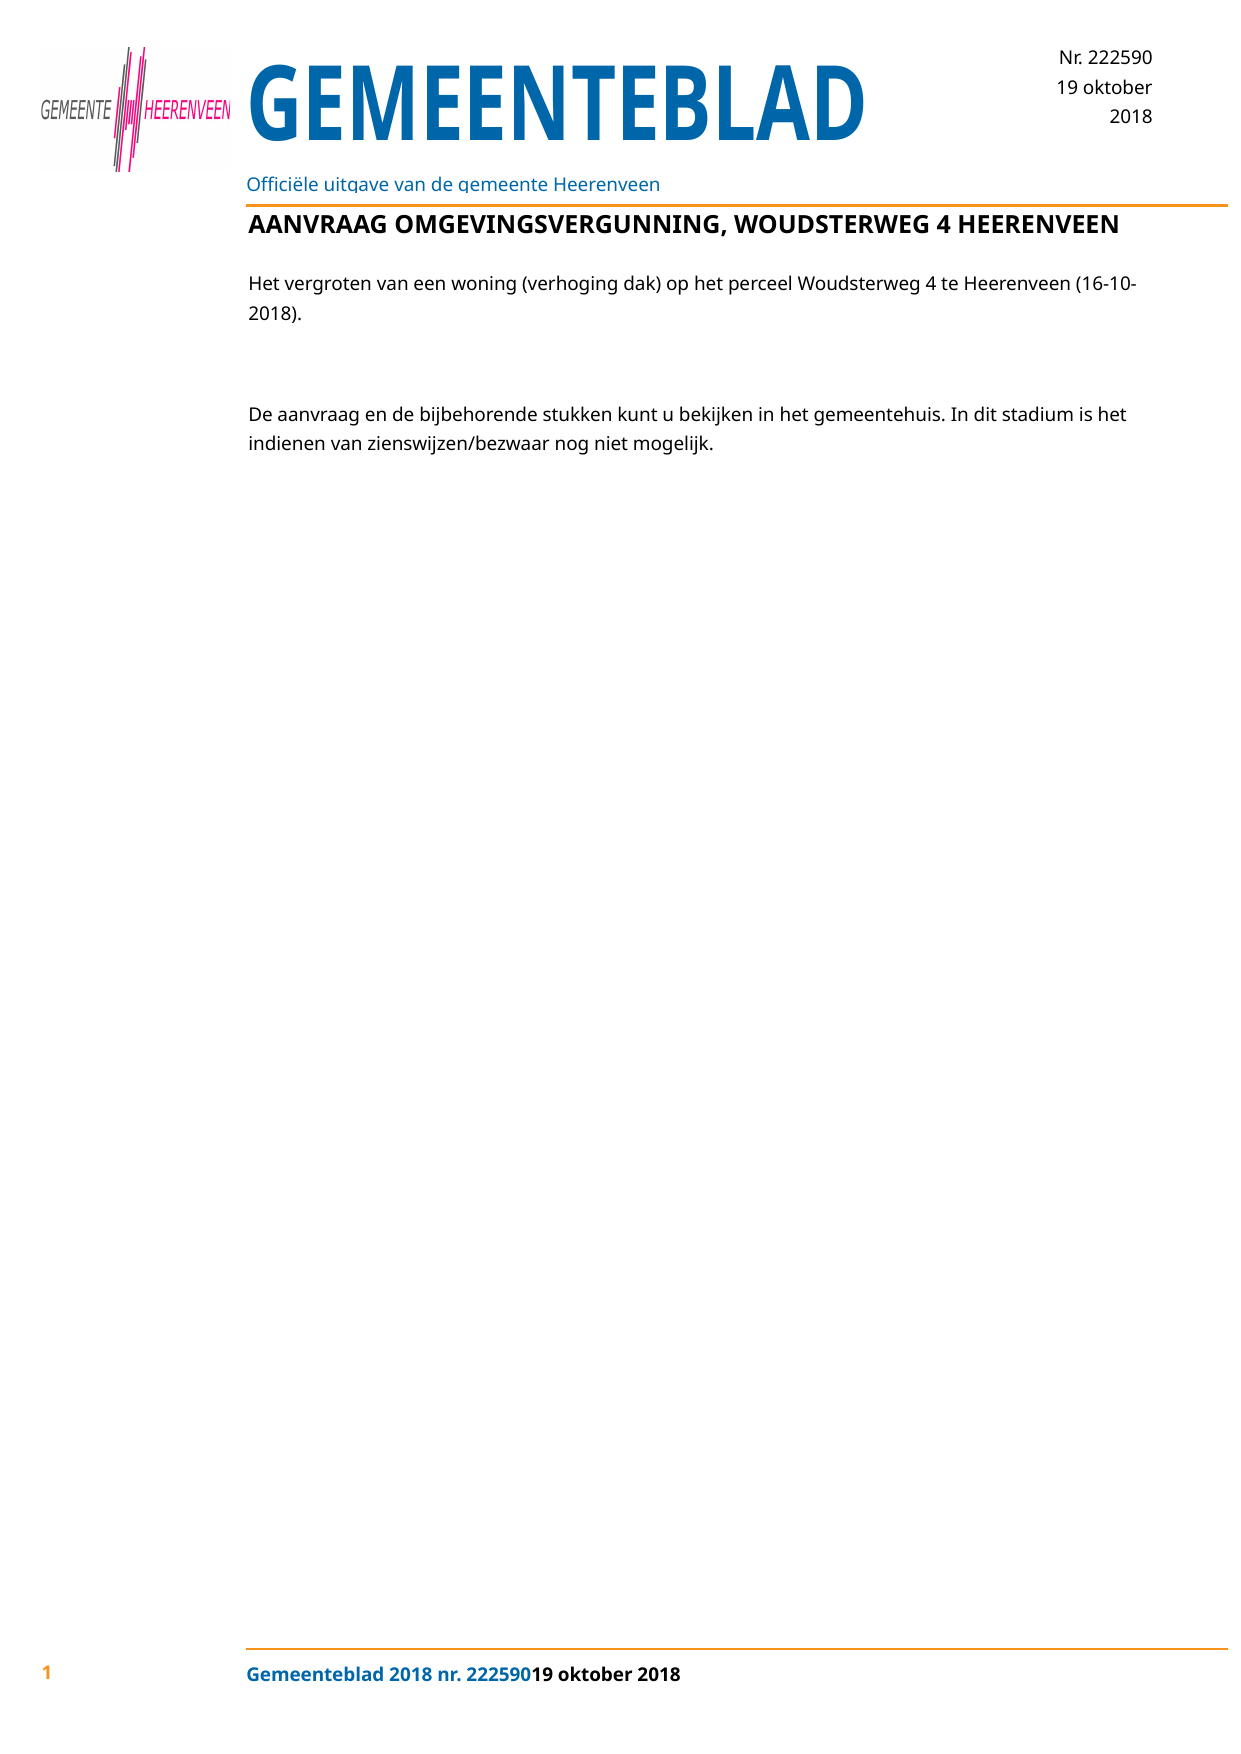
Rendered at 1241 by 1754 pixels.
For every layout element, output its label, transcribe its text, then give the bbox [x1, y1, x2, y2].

text Het vergroten van een woning (verhoging dak) op het perceel Woudsterweg 4 te Heerenveen (16-10-2018). [248, 270, 1152, 326]
text De aanvraag en de bijbehorende stukken kunt u bekijken in het gemeentehuis. In dit stadium is het indienen van zienswijzen/bezwaar nog niet mogelijk. [248, 401, 1152, 456]
picture [41, 47, 231, 172]
text AANVRAAG OMGEVINGSVERGUNNING, WOUDSTERWEG 4 HEERENVEEN [248, 207, 1152, 241]
